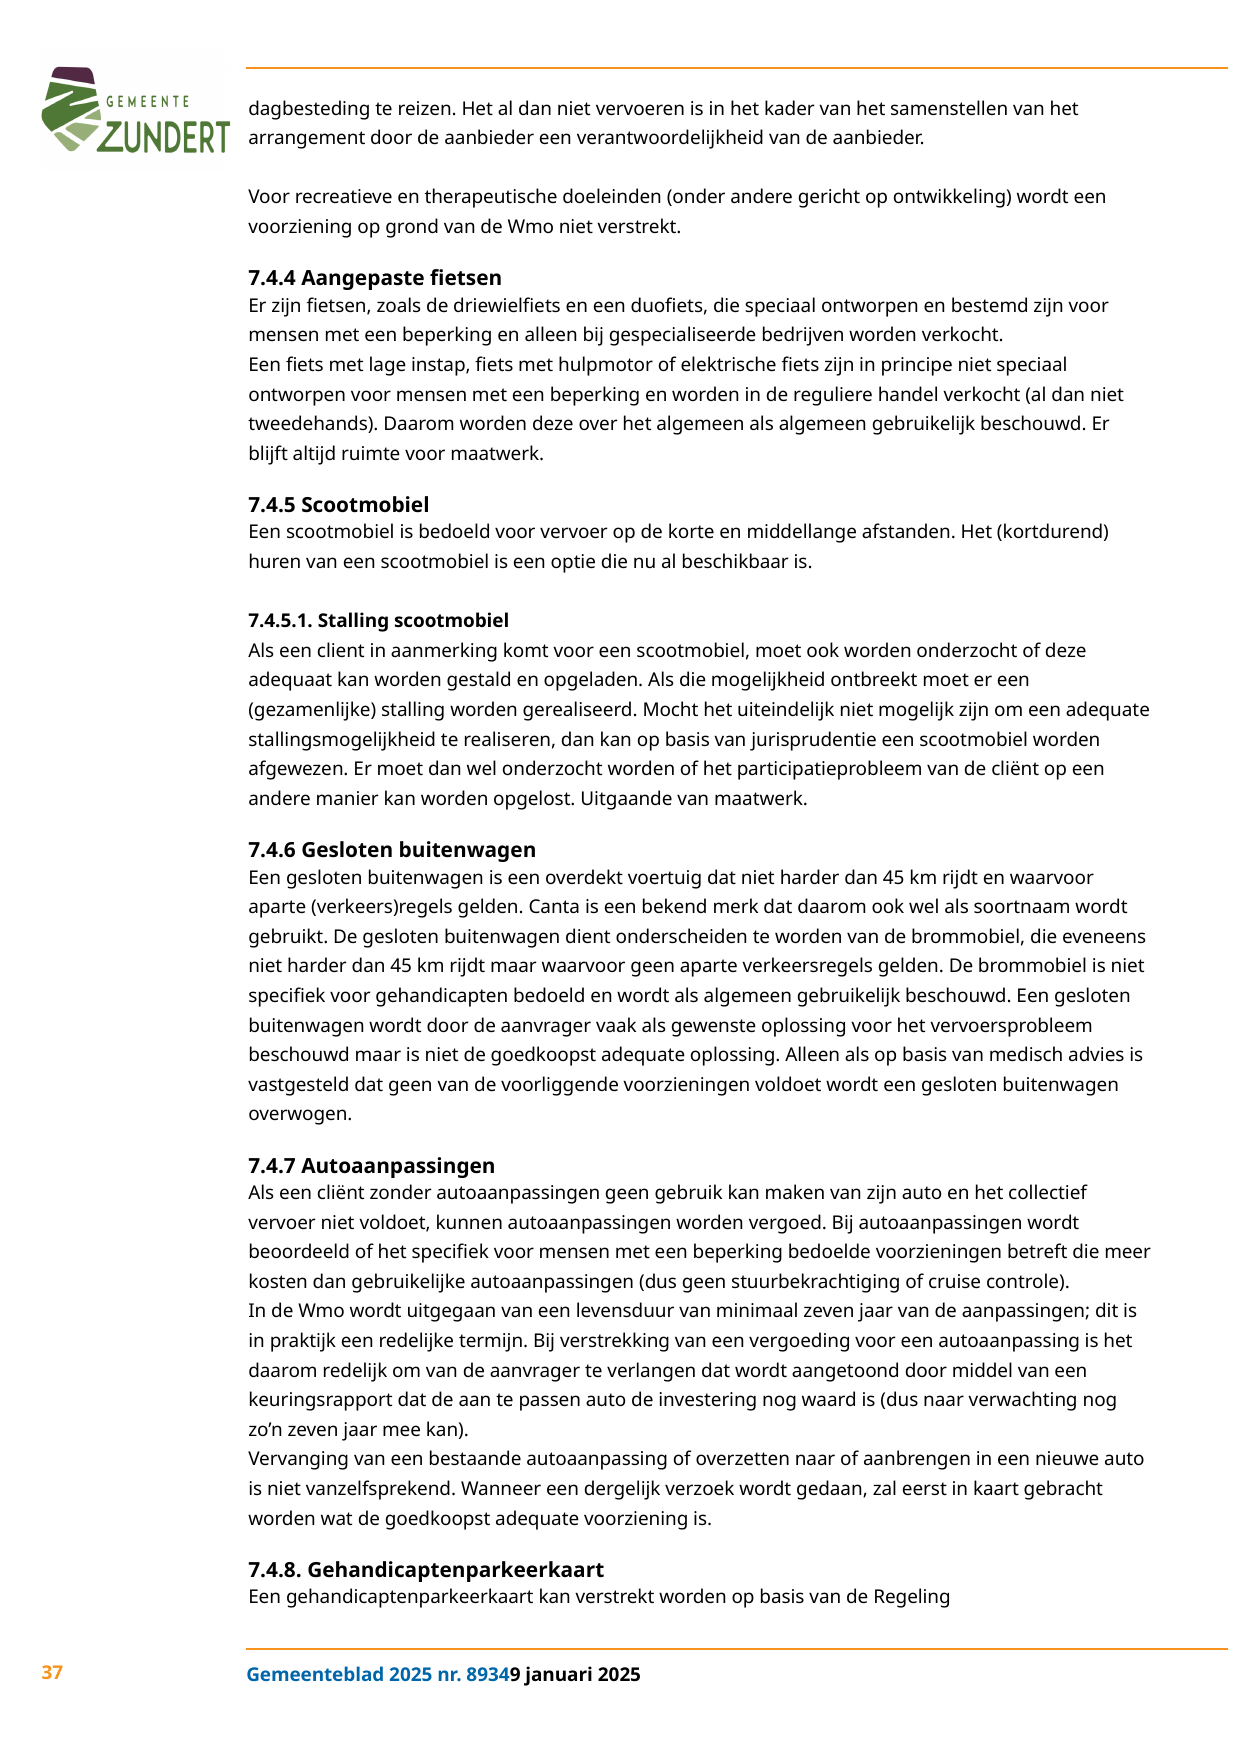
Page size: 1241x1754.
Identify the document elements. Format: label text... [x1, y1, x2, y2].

text Een gehandicaptenparkeerkaart kan verstrekt worden op basis van de Regeling [248, 1584, 1152, 1609]
text Een fiets met lage instap, fiets met hulpmotor of elektrische fiets zijn in principe niet speciaal ontworpen voor mensen met een beperking en worden in de reguliere handel verkocht (al dan niet tweedehands). Daarom worden deze over het algemeen als algemeen gebruikelijk beschouwd. Er blijft altijd ruimte voor maatwerk. [248, 351, 1152, 466]
text Een gesloten buitenwagen is een overdekt voertuig dat niet harder dan 45 km rijdt en waarvoor aparte (verkeers)regels gelden. Canta is een bekend merk dat daarom ook wel als soortnaam wordt gebruikt. De gesloten buitenwagen dient onderscheiden te worden van de brommobiel, die eveneens niet harder dan 45 km rijdt maar waarvoor geen aparte verkeersregels gelden. De brommobiel is niet specifiek voor gehandicapten bedoeld en wordt als algemeen gebruikelijk beschouwd. Een gesloten buitenwagen wordt door de aanvrager vaak als gewenste oplossing voor het vervoersprobleem beschouwd maar is niet de goedkoopst adequate oplossing. Alleen als op basis van medisch advies is vastgesteld dat geen van de voorliggende voorzieningen voldoet wordt een gesloten buitenwagen overwogen. [248, 864, 1152, 1126]
text Als een client in aanmerking komt voor een scootmobiel, moet ook worden onderzocht of deze adequaat kan worden gestald en opgeladen. Als die mogelijkheid ontbreekt moet er een (gezamenlijke) stalling worden gerealiseerd. Mocht het uiteindelijk niet mogelijk zijn om een adequate stallingsmogelijkheid te realiseren, dan kan op basis van jurisprudentie een scootmobiel worden afgewezen. Er moet dan wel onderzocht worden of het participatieprobleem van de cliënt op een andere manier kan worden opgelost. Uitgaande van maatwerk. [248, 637, 1152, 811]
text 7.4.7 Autoaanpassingen [248, 1151, 1152, 1179]
text 7.4.6 Gesloten buitenwagen [248, 835, 1152, 864]
text 7.4.4 Aangepaste fietsen [248, 263, 1152, 292]
text In de Wmo wordt uitgegaan van een levensduur van minimaal zeven jaar van de aanpassingen; dit is in praktijk een redelijke termijn. Bij verstrekking van een vergoeding voor een autoaanpassing is het daarom redelijk om van de aanvrager te verlangen dat wordt aangetoond door middel van een keuringsrapport dat de aan te passen auto de investering nog waard is (dus naar verwachting nog zo’n zeven jaar mee kan). [248, 1298, 1152, 1442]
text Er zijn fietsen, zoals de driewielfiets en een duofiets, die speciaal ontworpen en bestemd zijn voor mensen met een beperking en alleen bij gespecialiseerde bedrijven worden verkocht. [248, 292, 1152, 347]
text 7.4.8. Gehandicaptenparkeerkaart [248, 1555, 1152, 1584]
text dagbesteding te reizen. Het al dan niet vervoeren is in het kader van het samenstellen van het arrangement door de aanbieder een verantwoordelijkheid van de aanbieder. [248, 95, 1152, 150]
text Als een cliënt zonder autoaanpassingen geen gebruik kan maken van zijn auto en het collectief vervoer niet voldoet, kunnen autoaanpassingen worden vergoed. Bij autoaanpassingen wordt beoordeeld of het specifiek voor mensen met een beperking bedoelde voorzieningen betreft die meer kosten dan gebruikelijke autoaanpassingen (dus geen stuurbekrachtiging of cruise controle). [248, 1179, 1152, 1294]
text Een scootmobiel is bedoeld voor vervoer op de korte en middellange afstanden. Het (kortdurend) huren van een scootmobiel is een optie die nu al beschikbaar is. [248, 519, 1152, 574]
picture [41, 47, 231, 172]
text 7.4.5.1. Stalling scootmobiel [248, 607, 1152, 633]
text Voor recreatieve en therapeutische doeleinden (onder andere gericht op ontwikkeling) wordt een voorziening op grond van de Wmo niet verstrekt. [248, 183, 1152, 239]
text 7.4.5 Scootmobiel [248, 490, 1152, 519]
text Vervanging van een bestaande autoaanpassing of overzetten naar of aanbrengen in een nieuwe auto is niet vanzelfsprekend. Wanneer een dergelijk verzoek wordt gedaan, zal eerst in kaart gebracht worden wat de goedkoopst adequate voorziening is. [248, 1446, 1152, 1531]
